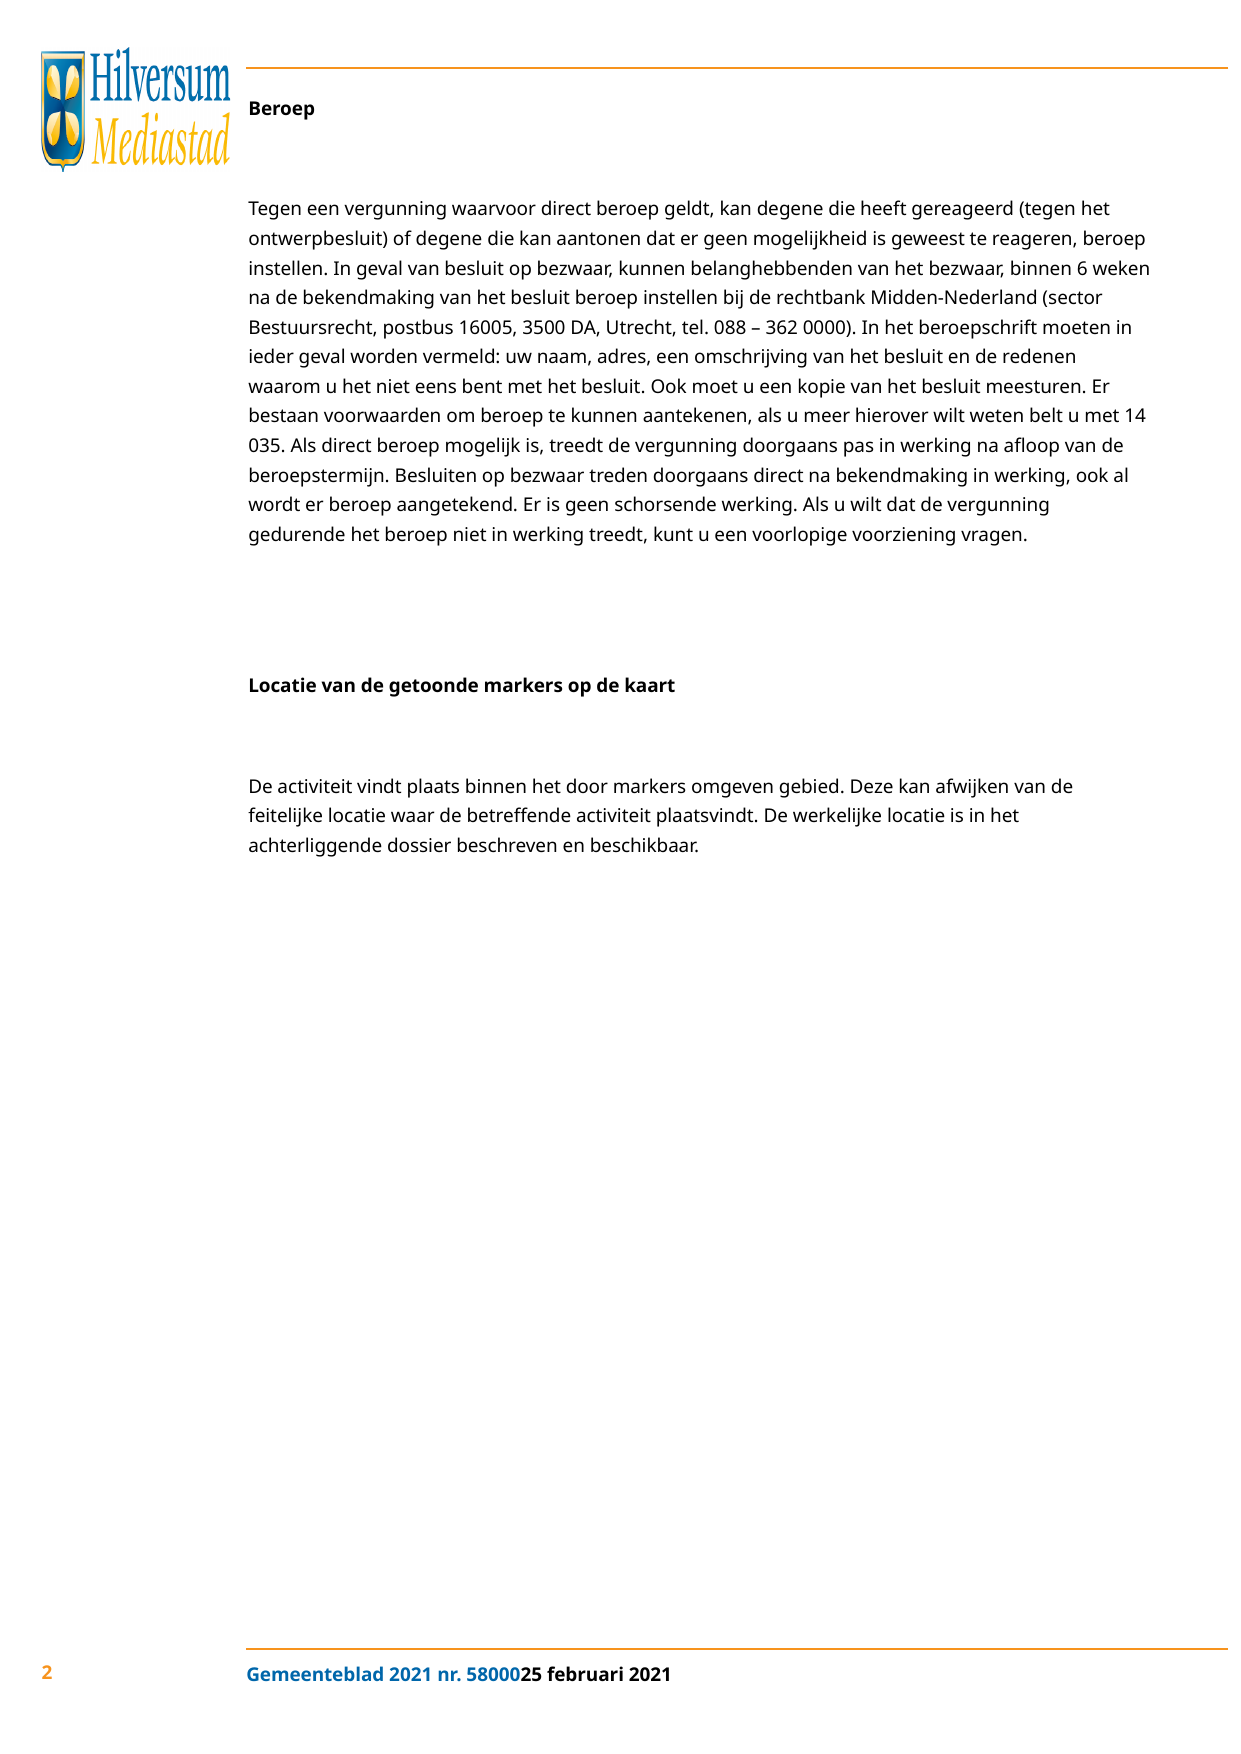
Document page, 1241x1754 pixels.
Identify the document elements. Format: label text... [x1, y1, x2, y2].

text Locatie van de getoonde markers op de kaart [248, 672, 1152, 698]
text Beroep [248, 95, 1152, 121]
picture [41, 47, 231, 172]
text De activiteit vindt plaats binnen het door markers omgeven gebied. Deze kan afwijken van de feitelijke locatie waar de betreffende activiteit plaatsvindt. De werkelijke locatie is in het achterliggende dossier beschreven en beschikbaar. [248, 773, 1152, 858]
text Tegen een vergunning waarvoor direct beroep geldt, kan degene die heeft gereageerd (tegen het ontwerpbesluit) of degene die kan aantonen dat er geen mogelijkheid is geweest te reageren, beroep instellen. In geval van besluit op bezwaar, kunnen belanghebbenden van het bezwaar, binnen 6 weken na de bekendmaking van het besluit beroep instellen bij de rechtbank Midden-Nederland (sector Bestuursrecht, postbus 16005, 3500 DA, Utrecht, tel. 088 – 362 0000). In het beroepschrift moeten in ieder geval worden vermeld: uw naam, adres, een omschrijving van het besluit en de redenen waarom u het niet eens bent met het besluit. Ook moet u een kopie van het besluit meesturen. Er bestaan voorwaarden om beroep te kunnen aantekenen, als u meer hierover wilt weten belt u met 14 035. Als direct beroep mogelijk is, treedt de vergunning doorgaans pas in werking na afloop van de beroepstermijn. Besluiten op bezwaar treden doorgaans direct na bekendmaking in werking, ook al wordt er beroep aangetekend. Er is geen schorsende werking. Als u wilt dat de vergunning gedurende het beroep niet in werking treedt, kunt u een voorlopige voorziening vragen. [248, 196, 1152, 547]
